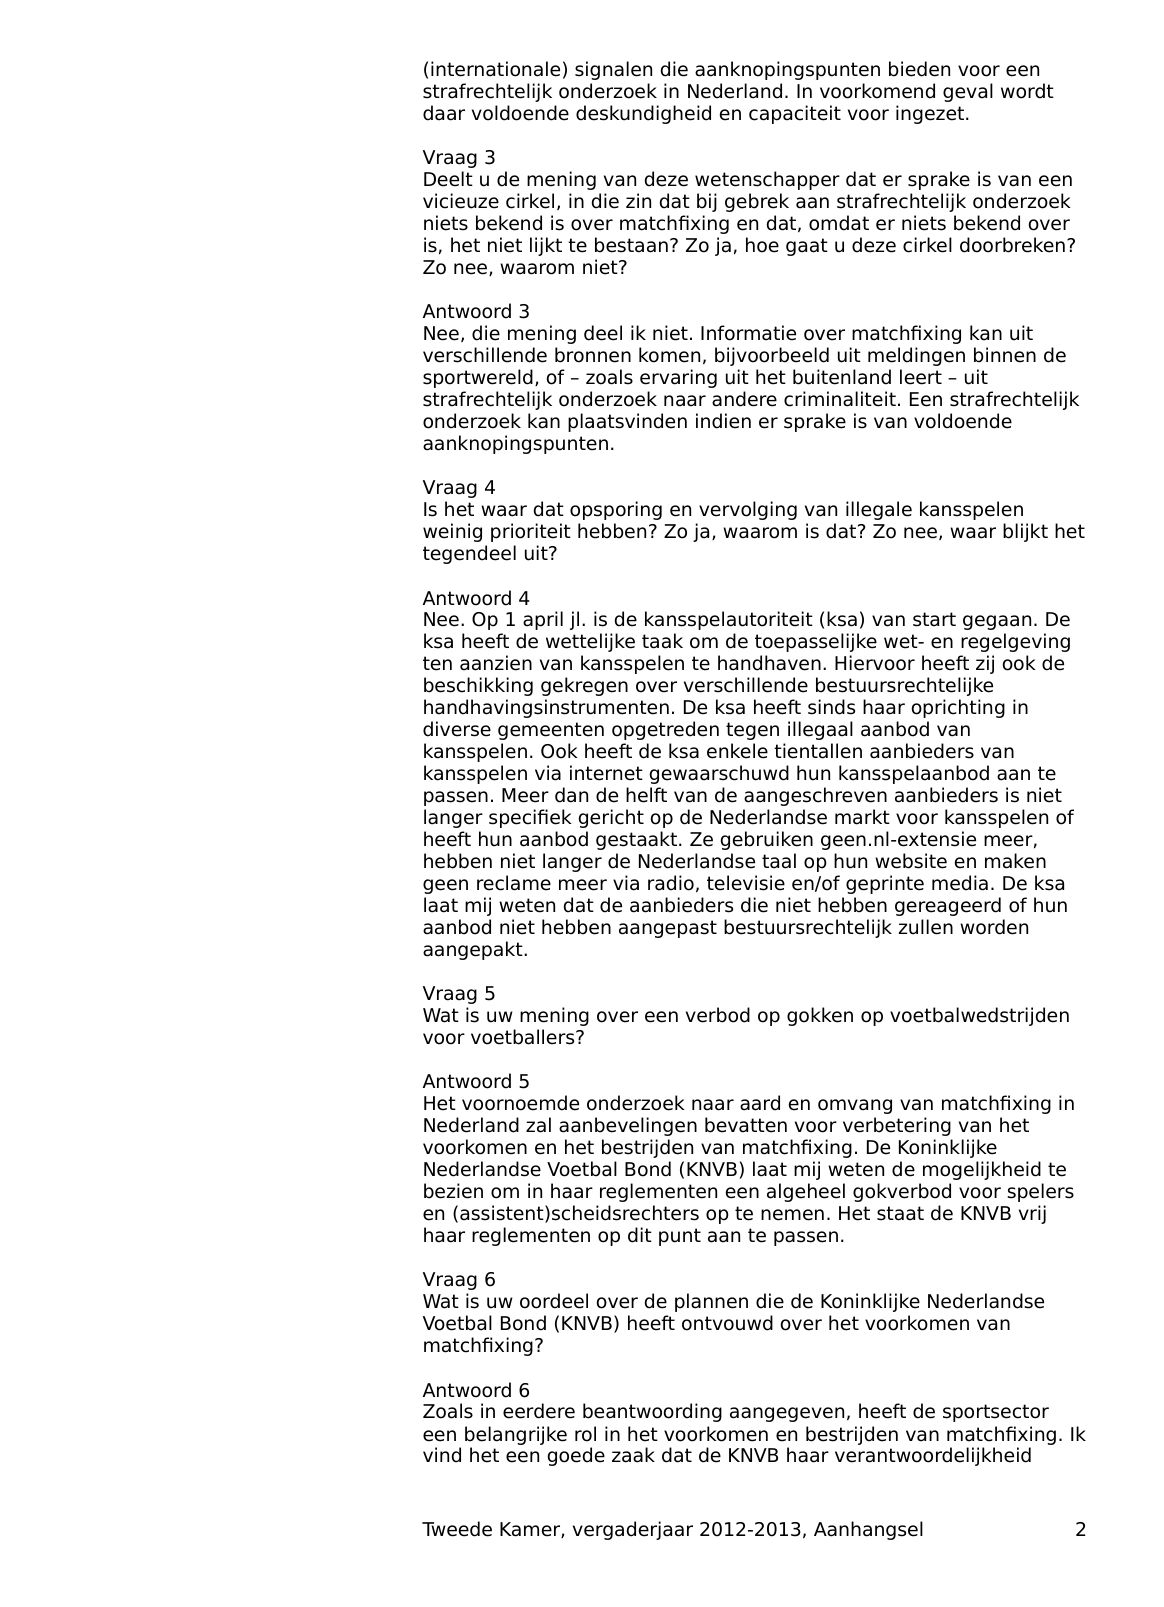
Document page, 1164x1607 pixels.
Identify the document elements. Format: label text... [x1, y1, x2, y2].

text Is het waar dat opsporing en vervolging van illegale kansspelen weinig prioriteit hebben? Zo ja, waarom is dat? Zo nee, waar blijkt het tegendeel uit? [422, 499, 1087, 565]
text Antwoord 4 [422, 587, 1087, 609]
text Vraag 5 [422, 983, 1087, 1005]
text Het voornoemde onderzoek naar aard en omvang van matchfixing in Nederland zal aanbevelingen bevatten voor verbetering van het voorkomen en het bestrijden van matchfixing. De Koninklijke Nederlandse Voetbal Bond (KNVB) laat mij weten de mogelijkheid te bezien om in haar reglementen een algeheel gokverbod voor spelers en (assistent)scheidsrechters op te nemen. Het staat de KNVB vrij haar reglementen op dit punt aan te passen. [422, 1093, 1087, 1247]
text Zoals in eerdere beantwoording aangegeven, heeft de sportsector een belangrijke rol in het voorkomen en bestrijden van matchfixing. Ik vind het een goede zaak dat de KNVB haar verantwoordelijkheid [422, 1401, 1087, 1467]
text Wat is uw oordeel over de plannen die de Koninklijke Nederlandse Voetbal Bond (KNVB) heeft ontvouwd over het voorkomen van matchfixing? [422, 1291, 1087, 1357]
text Nee. Op 1 april jl. is de kansspelautoriteit (ksa) van start gegaan. De ksa heeft de wettelijke taak om de toepasselijke wet- en regelgeving ten aanzien van kansspelen te handhaven. Hiervoor heeft zij ook de beschikking gekregen over verschillende bestuursrechtelijke handhavingsinstrumenten. De ksa heeft sinds haar oprichting in diverse gemeenten opgetreden tegen illegaal aanbod van kansspelen. Ook heeft de ksa enkele tientallen aanbieders van kansspelen via internet gewaarschuwd hun kansspelaanbod aan te passen. Meer dan de helft van de aangeschreven aanbieders is niet langer specifiek gericht op de Nederlandse markt voor kansspelen of heeft hun aanbod gestaakt. Ze gebruiken geen.nl-extensie meer, hebben niet langer de Nederlandse taal op hun website en maken geen reclame meer via radio, televisie en/of geprinte media. De ksa laat mij weten dat de aanbieders die niet hebben gereageerd of hun aanbod niet hebben aangepast bestuursrechtelijk zullen worden aangepakt. [422, 609, 1087, 961]
text Antwoord 6 [422, 1379, 1087, 1401]
text Vraag 6 [422, 1269, 1087, 1291]
text Wat is uw mening over een verbod op gokken op voetbalwedstrijden voor voetballers? [422, 1005, 1087, 1049]
text Vraag 4 [422, 477, 1087, 499]
text Antwoord 5 [422, 1071, 1087, 1093]
text Antwoord 3 [422, 301, 1087, 323]
text Deelt u de mening van deze wetenschapper dat er sprake is van een vicieuze cirkel, in die zin dat bij gebrek aan strafrechtelijk onderzoek niets bekend is over matchfixing en dat, omdat er niets bekend over is, het niet lijkt te bestaan? Zo ja, hoe gaat u deze cirkel doorbreken? Zo nee, waarom niet? [422, 169, 1087, 279]
text (internationale) signalen die aanknopingspunten bieden voor een strafrechtelijk onderzoek in Nederland. In voorkomend geval wordt daar voldoende deskundigheid en capaciteit voor ingezet. [422, 59, 1087, 125]
text Vraag 3 [422, 147, 1087, 169]
text Nee, die mening deel ik niet. Informatie over matchfixing kan uit verschillende bronnen komen, bijvoorbeeld uit meldingen binnen de sportwereld, of – zoals ervaring uit het buitenland leert – uit strafrechtelijk onderzoek naar andere criminaliteit. Een strafrechtelijk onderzoek kan plaatsvinden indien er sprake is van voldoende aanknopingspunten. [422, 323, 1087, 455]
